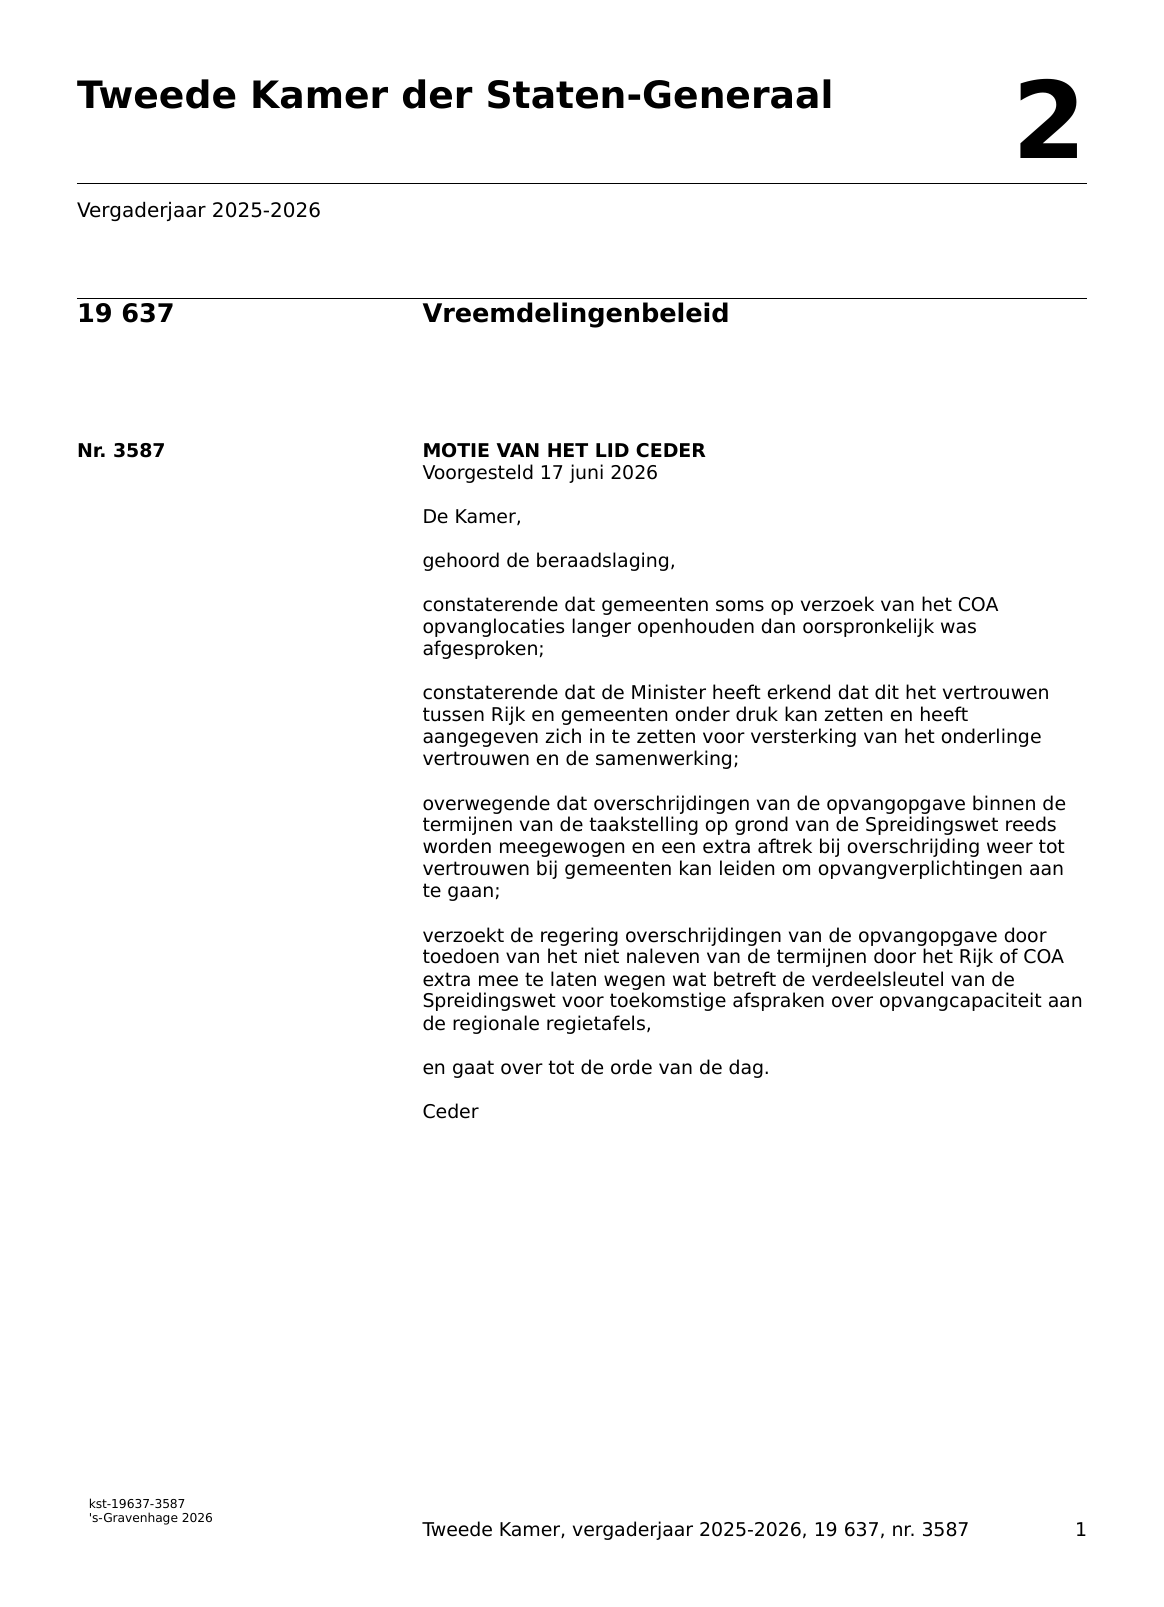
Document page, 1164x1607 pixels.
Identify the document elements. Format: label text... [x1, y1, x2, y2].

text constaterende dat de Minister heeft erkend dat dit het vertrouwen tussen Rijk en gemeenten onder druk kan zetten en heeft aangegeven zich in te zetten voor versterking van het onderlinge vertrouwen en de samenwerking; [422, 682, 1087, 770]
text Ceder [422, 1101, 1087, 1123]
text 's-Gravenhage 2026 [88, 1511, 323, 1525]
text gehoord de beraadslaging, [422, 550, 1087, 572]
subtitle Nr. 3587 MOTIE VAN HET LID CEDER [77, 440, 1087, 462]
text overwegende dat overschrijdingen van de opvangopgave binnen de termijnen van de taakstelling op grond van de Spreidingswet reeds worden meegewogen en een extra aftrek bij overschrijding weer tot vertrouwen bij gemeenten kan leiden om opvangverplichtingen aan te gaan; [422, 792, 1087, 902]
text kst-19637-3587 [88, 1497, 323, 1511]
table_header Tweede Kamer der Staten-Generaal [77, 59, 886, 183]
subtitle 19 637 Vreemdelingenbeleid [77, 299, 1087, 329]
text verzoekt de regering overschrijdingen van de opvangopgave door toedoen van het niet naleven van de termijnen door het Rijk of COA extra mee te laten wegen wat betreft de verdeelsleutel van de Spreidingswet voor toekomstige afspraken over opvangcapaciteit aan de regionale regietafels, [422, 924, 1087, 1034]
text De Kamer, [422, 506, 1087, 528]
text en gaat over tot de orde van de dag. [422, 1057, 1087, 1078]
table_cell Vergaderjaar 2025-2026 [77, 184, 1087, 298]
table_header 2 [886, 59, 1087, 183]
text constaterende dat gemeenten soms op verzoek van het COA opvanglocaties langer openhouden dan oorspronkelijk was afgesproken; [422, 594, 1087, 660]
text Voorgesteld 17 juni 2026 [422, 462, 1087, 484]
